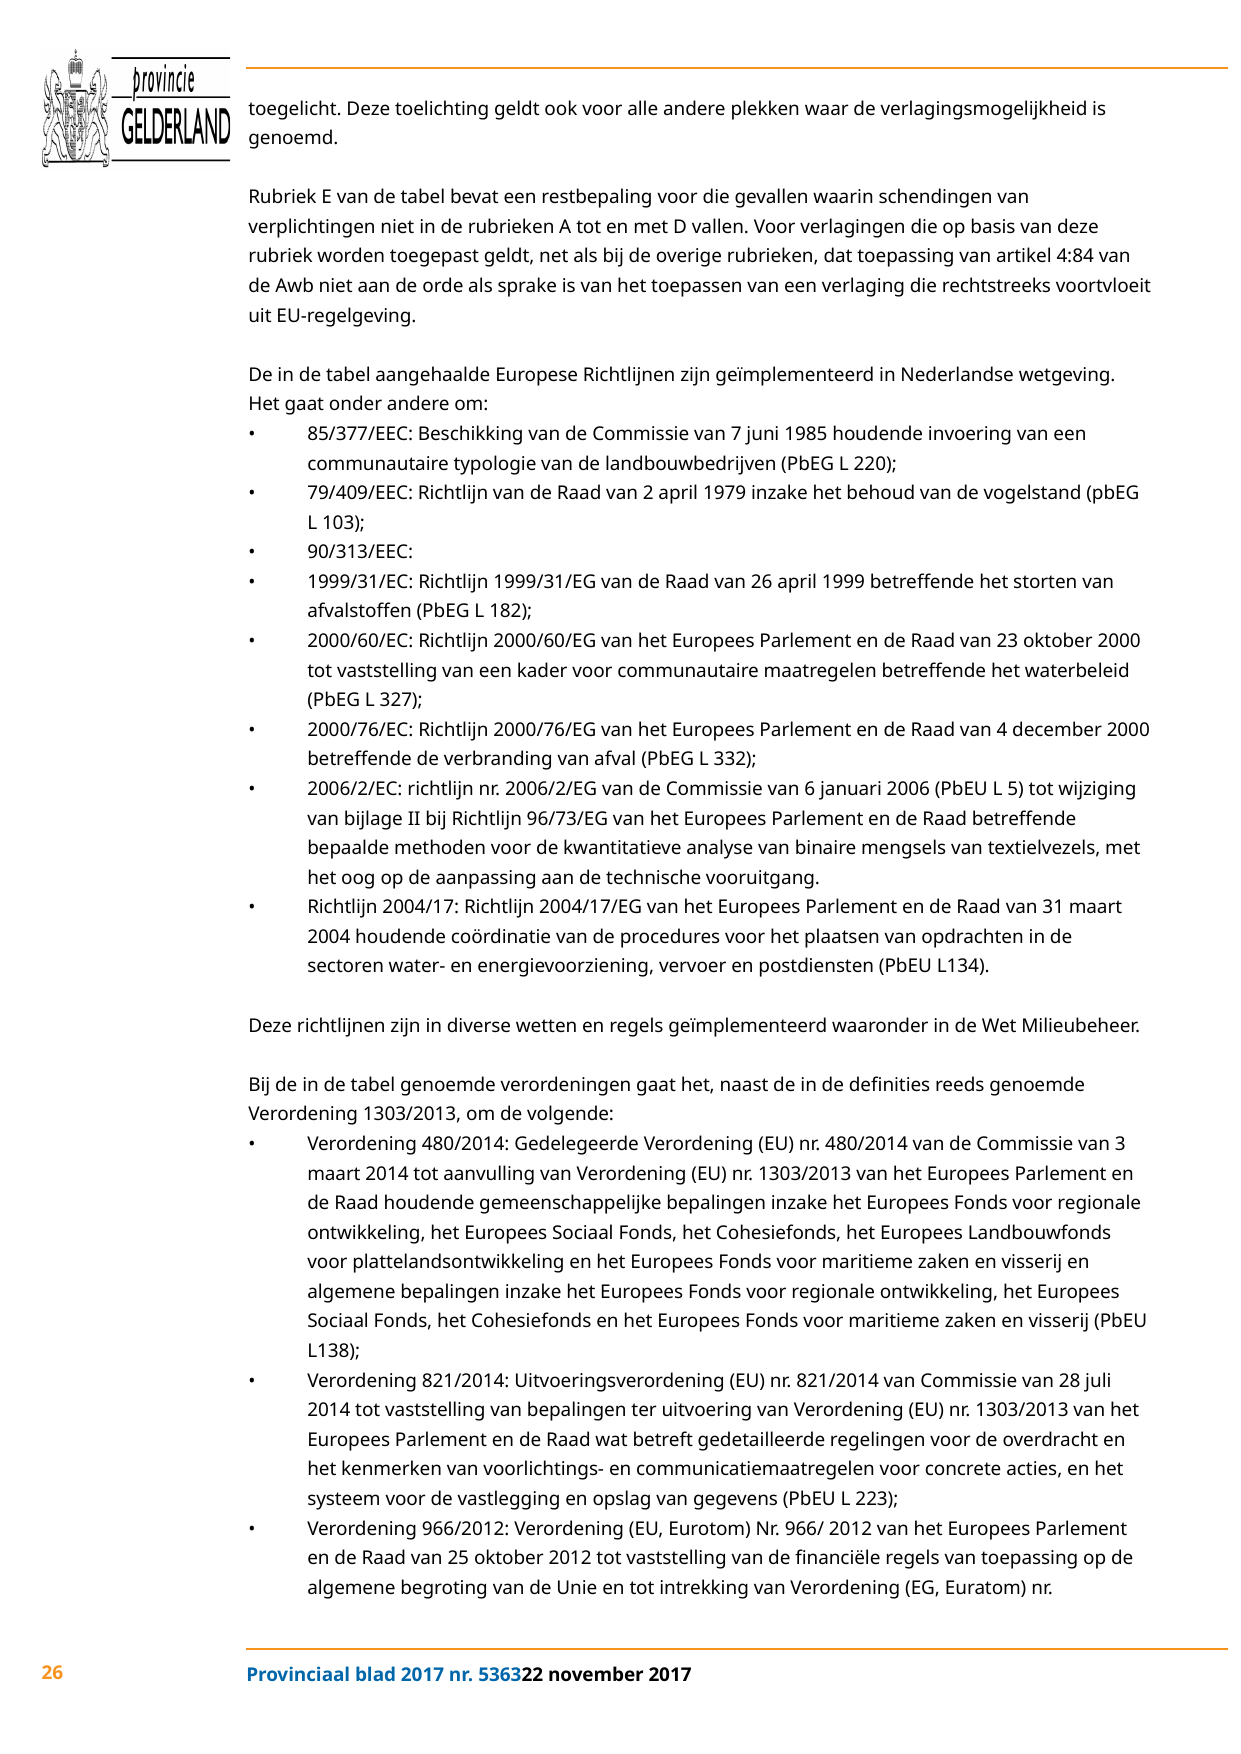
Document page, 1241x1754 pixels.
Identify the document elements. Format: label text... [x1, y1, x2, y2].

text Deze richtlijnen zijn in diverse wetten en regels geïmplementeerd waaronder in de Wet Milieubeheer. [248, 1012, 1152, 1038]
list Richtlijn 2004/17: Richtlijn 2004/17/EG van het Europees Parlement en de Raad van 31 maart 2004 houdende coördinatie van de procedures voor het plaatsen van opdrachten in de sectoren water- en energievoorziening, vervoer en postdiensten (PbEU L134). [248, 893, 1152, 978]
text Rubriek E van de tabel bevat een restbepaling voor die gevallen waarin schendingen van verplichtingen niet in de rubrieken A tot en met D vallen. Voor verlagingen die op basis van deze rubriek worden toegepast geldt, net als bij de overige rubrieken, dat toepassing van artikel 4:84 van de Awb niet aan de orde als sprake is van het toepassen van een verlaging die rechtstreeks voortvloeit uit EU-regelgeving. [248, 183, 1152, 328]
list 2000/60/EC: Richtlijn 2000/60/EG van het Europees Parlement en de Raad van 23 oktober 2000 tot vaststelling van een kader voor communautaire maatregelen betreffende het waterbeleid (PbEG L 327); [248, 627, 1152, 712]
list 85/377/EEC: Beschikking van de Commissie van 7 juni 1985 houdende invoering van een communautaire typologie van de landbouwbedrijven (PbEG L 220); [248, 420, 1152, 476]
list 90/313/EEC: [248, 538, 1152, 564]
list 1999/31/EC: Richtlijn 1999/31/EG van de Raad van 26 april 1999 betreffende het storten van afvalstoffen (PbEG L 182); [248, 568, 1152, 623]
list 2006/2/EC: richtlijn nr. 2006/2/EG van de Commissie van 6 januari 2006 (PbEU L 5) tot wijziging van bijlage II bij Richtlijn 96/73/EG van het Europees Parlement en de Raad betreffende bepaalde methoden voor de kwantitatieve analyse van binaire mengsels van textielvezels, met het oog op de aanpassing aan de technische vooruitgang. [248, 775, 1152, 890]
list 79/409/EEC: Richtlijn van de Raad van 2 april 1979 inzake het behoud van de vogelstand (pbEG L 103); [248, 479, 1152, 535]
text Bij de in de tabel genoemde verordeningen gaat het, naast de in de definities reeds genoemde Verordening 1303/2013, om de volgende: [248, 1071, 1152, 1126]
list Verordening 966/2012: Verordening (EU, Eurotom) Nr. 966/ 2012 van het Europees Parlement en de Raad van 25 oktober 2012 tot vaststelling van de financiële regels van toepassing op de algemene begroting van de Unie en tot intrekking van Verordening (EG, Euratom) nr. [248, 1515, 1152, 1600]
list 2000/76/EC: Richtlijn 2000/76/EG van het Europees Parlement en de Raad van 4 december 2000 betreffende de verbranding van afval (PbEG L 332); [248, 716, 1152, 771]
picture [41, 47, 231, 172]
text De in de tabel aangehaalde Europese Richtlijnen zijn geïmplementeerd in Nederlandse wetgeving. Het gaat onder andere om: [248, 361, 1152, 416]
text toegelicht. Deze toelichting geldt ook voor alle andere plekken waar de verlagingsmogelijkheid is genoemd. [248, 95, 1152, 150]
list Verordening 821/2014: Uitvoeringsverordening (EU) nr. 821/2014 van Commissie van 28 juli 2014 tot vaststelling van bepalingen ter uitvoering van Verordening (EU) nr. 1303/2013 van het Europees Parlement en de Raad wat betreft gedetailleerde regelingen voor de overdracht en het kenmerken van voorlichtings- en communicatiemaatregelen voor concrete acties, en het systeem voor de vastlegging en opslag van gegevens (PbEU L 223); [248, 1367, 1152, 1511]
list Verordening 480/2014: Gedelegeerde Verordening (EU) nr. 480/2014 van de Commissie van 3 maart 2014 tot aanvulling van Verordening (EU) nr. 1303/2013 van het Europees Parlement en de Raad houdende gemeenschappelijke bepalingen inzake het Europees Fonds voor regionale ontwikkeling, het Europees Sociaal Fonds, het Cohesiefonds, het Europees Landbouwfonds voor plattelandsontwikkeling en het Europees Fonds voor maritieme zaken en visserij en algemene bepalingen inzake het Europees Fonds voor regionale ontwikkeling, het Europees Sociaal Fonds, het Cohesiefonds en het Europees Fonds voor maritieme zaken en visserij (PbEU L138); [248, 1130, 1152, 1363]
